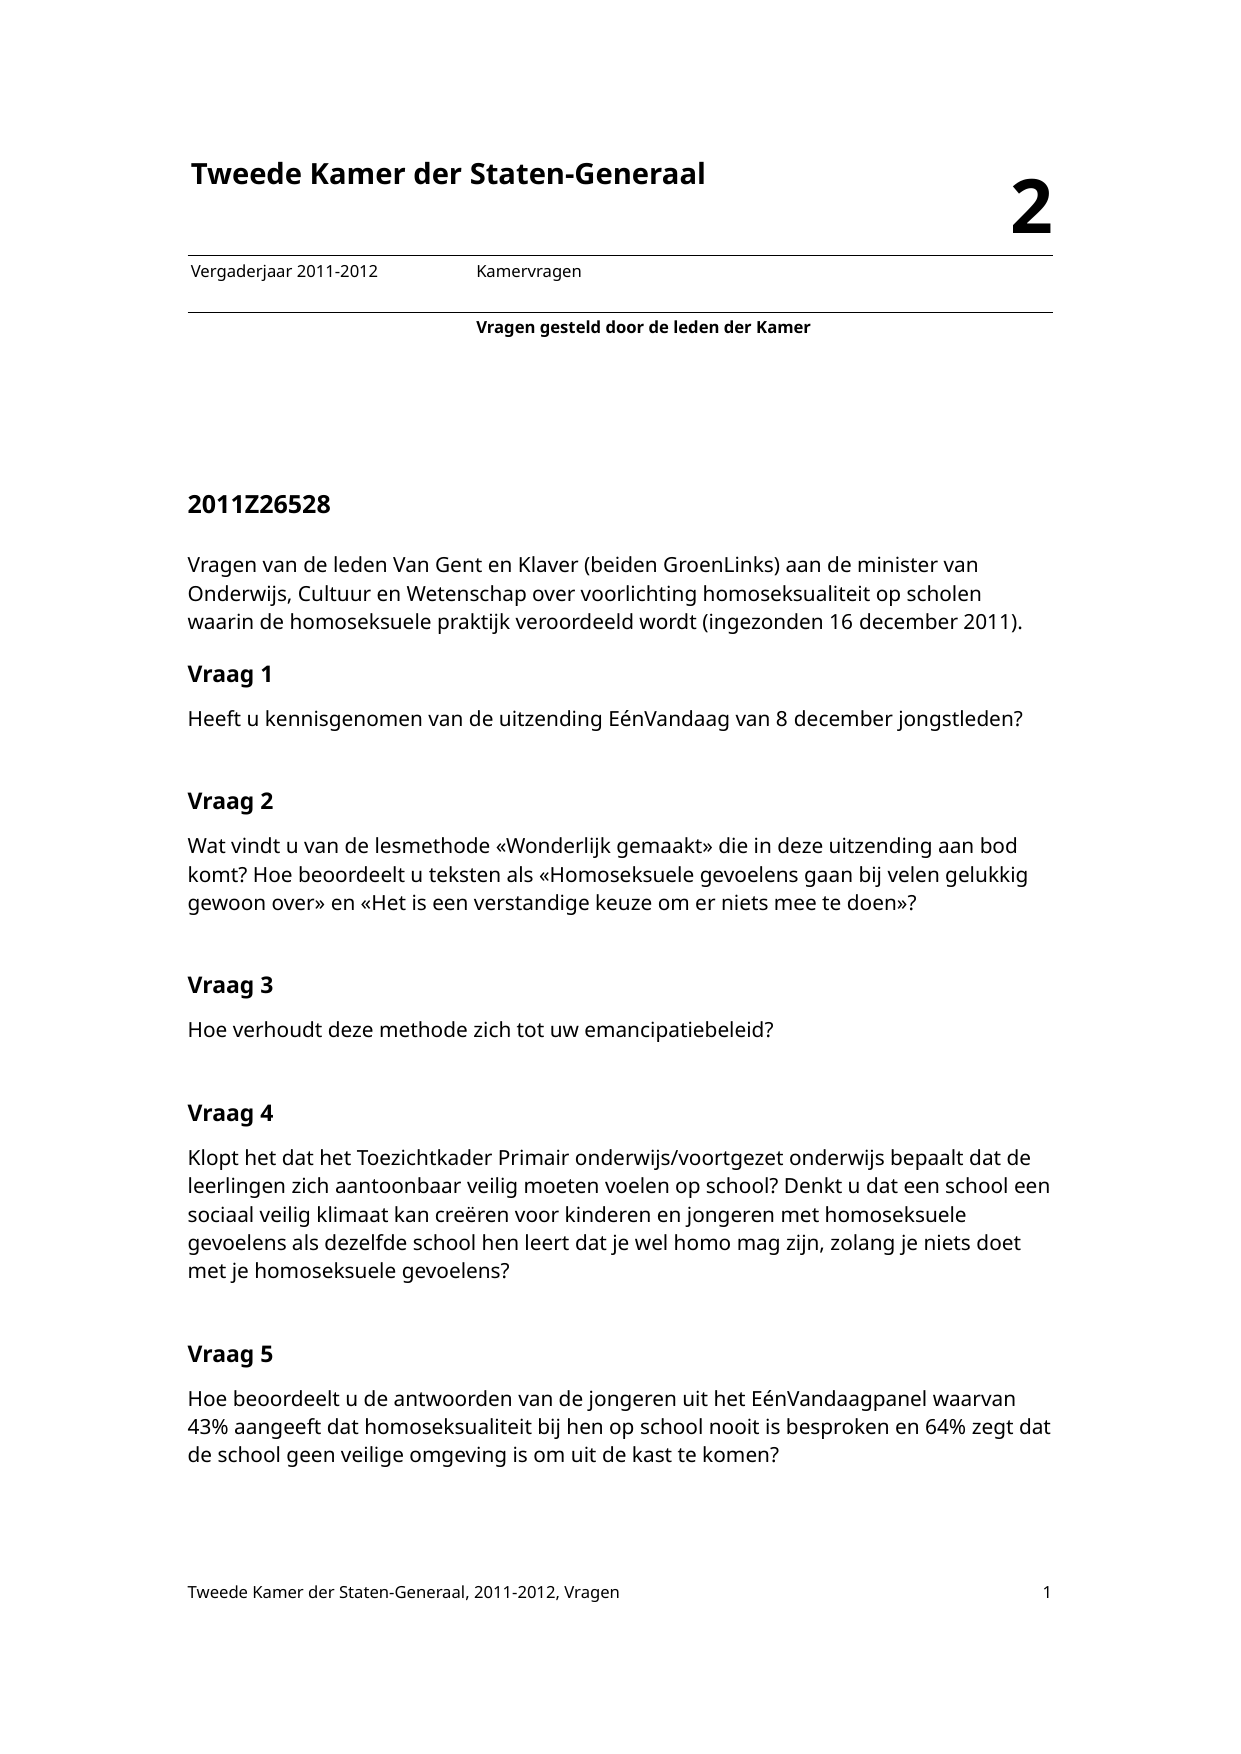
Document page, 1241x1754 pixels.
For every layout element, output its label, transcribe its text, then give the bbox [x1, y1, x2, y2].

table_cell Vragen gesteld door de leden der Kamer [473, 313, 1053, 339]
table_cell [188, 313, 473, 339]
subtitle Vraag 4 [187, 1097, 1053, 1128]
subtitle Vraag 3 [187, 969, 1053, 1001]
text Hoe verhoudt deze methode zich tot uw emancipatiebeleid? [187, 1016, 1053, 1044]
table_cell Kamervragen [473, 256, 1053, 312]
subtitle Vraag 5 [187, 1337, 1053, 1369]
table_header 2 [880, 150, 1053, 255]
text Vragen van de leden Van Gent en Klaver (beiden GroenLinks) aan de minister van Onderwijs, Cultuur en Wetenschap over voorlichting homoseksualiteit op scholen waarin de homoseksuele praktijk veroordeeld wordt (ingezonden 16 december 2011). [187, 550, 1053, 636]
text Wat vindt u van de lesmethode «Wonderlijk gemaakt» die in deze uitzending aan bod komt? Hoe beoordeelt u teksten als «Homoseksuele gevoelens gaan bij velen gelukkig gewoon over» en «Het is een verstandige keuze om er niets mee te doen»? [187, 832, 1053, 917]
text Hoe beoordeelt u de antwoorden van de jongeren uit het EénVandaagpanel waarvan 43% aangeeft dat homoseksualiteit bij hen op school nooit is besproken en 64% zegt dat de school geen veilige omgeving is om uit de kast te komen? [187, 1384, 1053, 1469]
text 2011Z26528 [187, 487, 1053, 521]
subtitle Vraag 1 [187, 658, 1053, 689]
table_cell Vergaderjaar 2011-2012 [188, 256, 473, 312]
subtitle Vraag 2 [187, 785, 1053, 817]
table_header Tweede Kamer der Staten-Generaal [188, 150, 879, 255]
text Heeft u kennisgenomen van de uitzending EénVandaag van 8 december jongstleden? [187, 704, 1053, 733]
text Klopt het dat het Toezichtkader Primair onderwijs/voortgezet onderwijs bepaalt dat de leerlingen zich aantoonbaar veilig moeten voelen op school? Denkt u dat een school een sociaal veilig klimaat kan creëren voor kinderen en jongeren met homoseksuele gevoelens als dezelfde school hen leert dat je wel homo mag zijn, zolang je niets doet met je homoseksuele gevoelens? [187, 1143, 1053, 1285]
